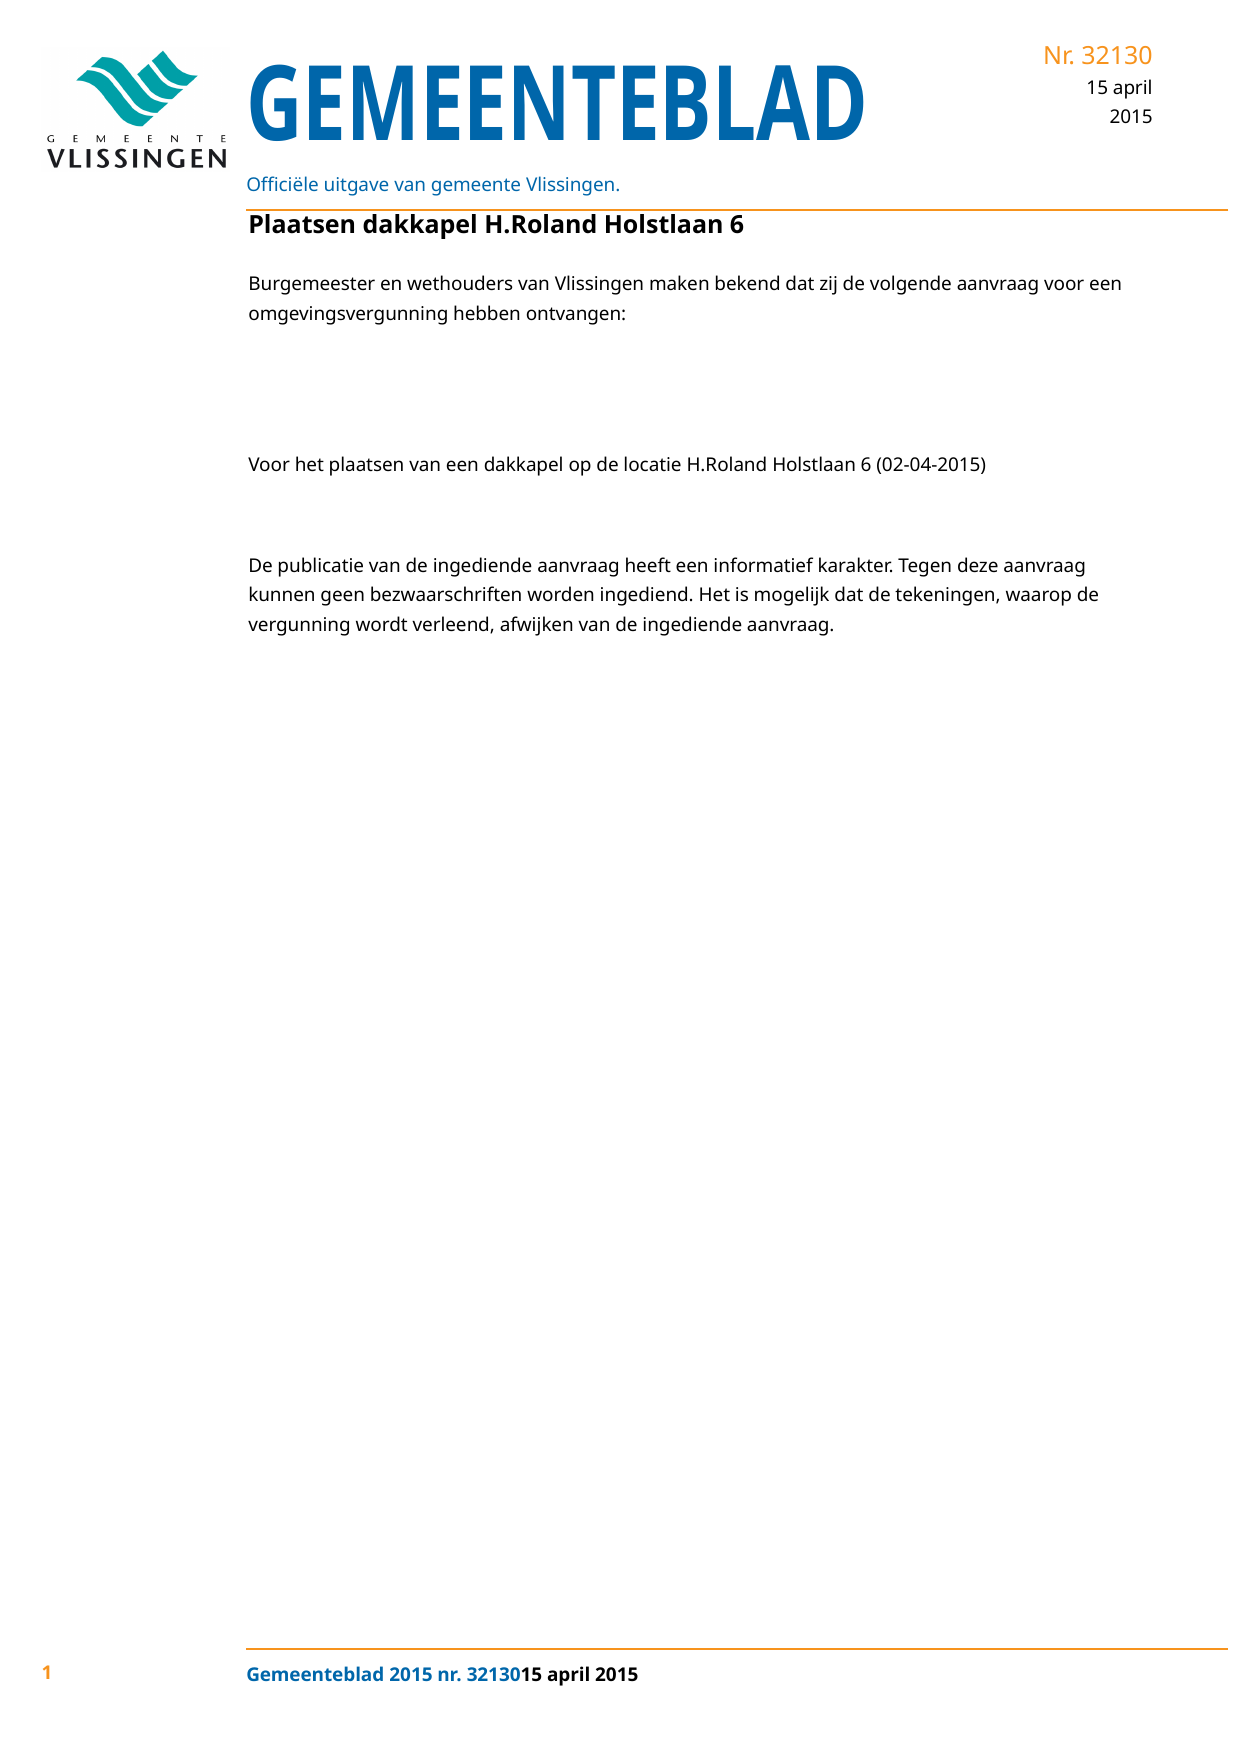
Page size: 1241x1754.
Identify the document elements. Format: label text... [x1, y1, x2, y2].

picture [41, 47, 231, 172]
text De publicatie van de ingediende aanvraag heeft een informatief karakter. Tegen deze aanvraag kunnen geen bezwaarschriften worden ingediend. Het is mogelijk dat de tekeningen, waarop de vergunning wordt verleend, afwijken van de ingediende aanvraag. [248, 552, 1152, 637]
text Voor het plaatsen van een dakkapel op de locatie H.Roland Holstlaan 6 (02-04-2015) [248, 451, 1152, 477]
text Plaatsen dakkapel H.Roland Holstlaan 6 [248, 211, 1152, 241]
text Burgemeester en wethouders van Vlissingen maken bekend dat zij de volgende aanvraag voor een omgevingsvergunning hebben ontvangen: [248, 270, 1152, 326]
